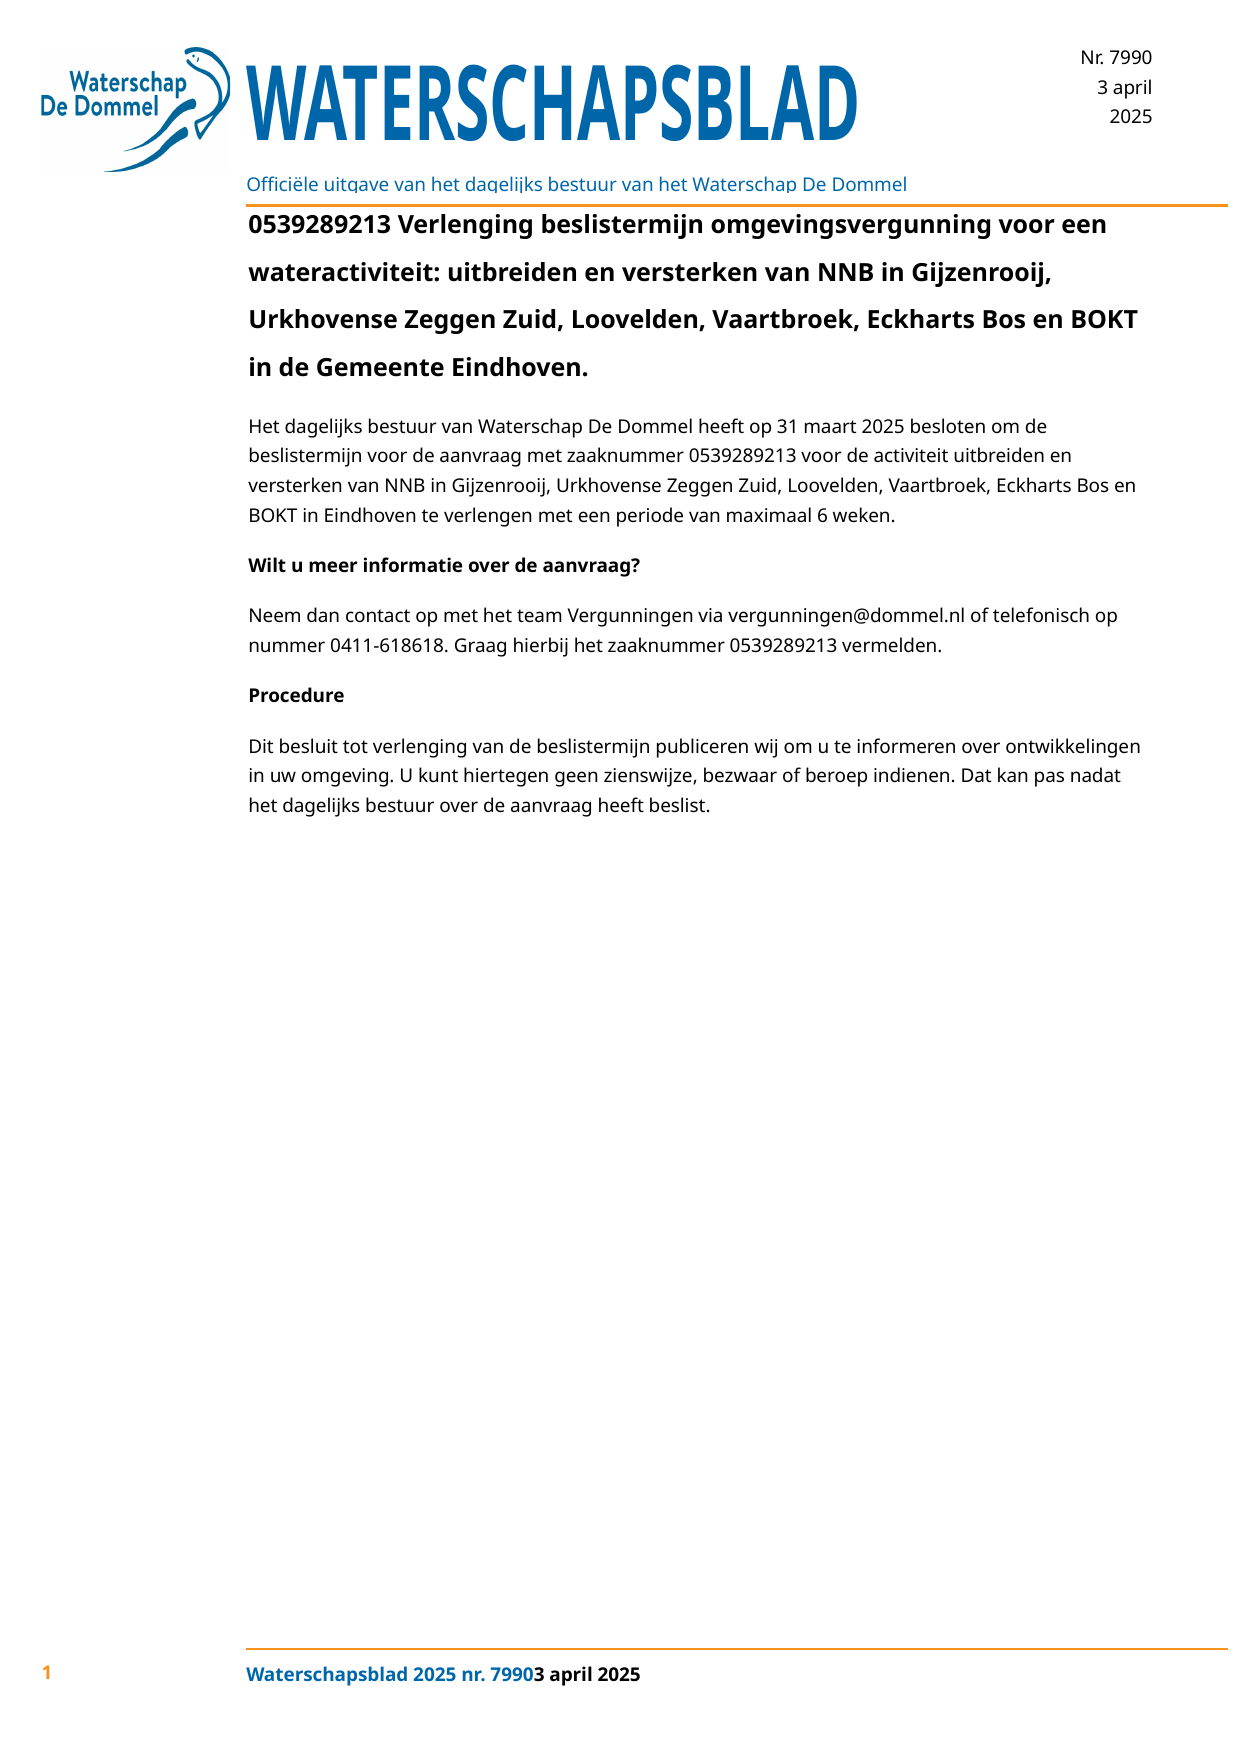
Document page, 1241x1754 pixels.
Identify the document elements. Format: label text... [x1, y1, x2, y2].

picture [45, 99, 51, 111]
text Neem dan contact op met het team Vergunningen via vergunningen@dommel.nl of telefonisch op nummer 0411-618618. Graag hierbij het zaaknummer 0539289213 vermelden. [248, 603, 1152, 658]
picture [41, 47, 231, 172]
text 0539289213 Verlenging beslistermijn omgevingsvergunning voor een wateractiviteit: uitbreiden en versterken van NNB in Gijzenrooij, Urkhovense Zeggen Zuid, Loovelden, Vaartbroek, Eckharts Bos en BOKT in de Gemeente Eindhoven. [248, 207, 1152, 384]
text Het dagelijks bestuur van Waterschap De Dommel heeft op 31 maart 2025 besloten om de beslistermijn voor de aanvraag met zaaknummer 0539289213 voor de activiteit uitbreiden en versterken van NNB in Gijzenrooij, Urkhovense Zeggen Zuid, Loovelden, Vaartbroek, Eckharts Bos en BOKT in Eindhoven te verlengen met een periode van maximaal 6 weken. [248, 413, 1152, 528]
picture [198, 118, 210, 131]
text Wilt u meer informatie over de aanvraag? [248, 552, 1152, 578]
text Procedure [248, 683, 1152, 708]
text Dit besluit tot verlenging van de beslistermijn publiceren wij om u te informeren over ontwikkelingen in uw omgeving. U kunt hiertegen geen zienswijze, bezwaar of beroep indienen. Dat kan pas nadat het dagelijks bestuur over de aanvraag heeft beslist. [248, 733, 1152, 818]
picture [204, 47, 231, 76]
